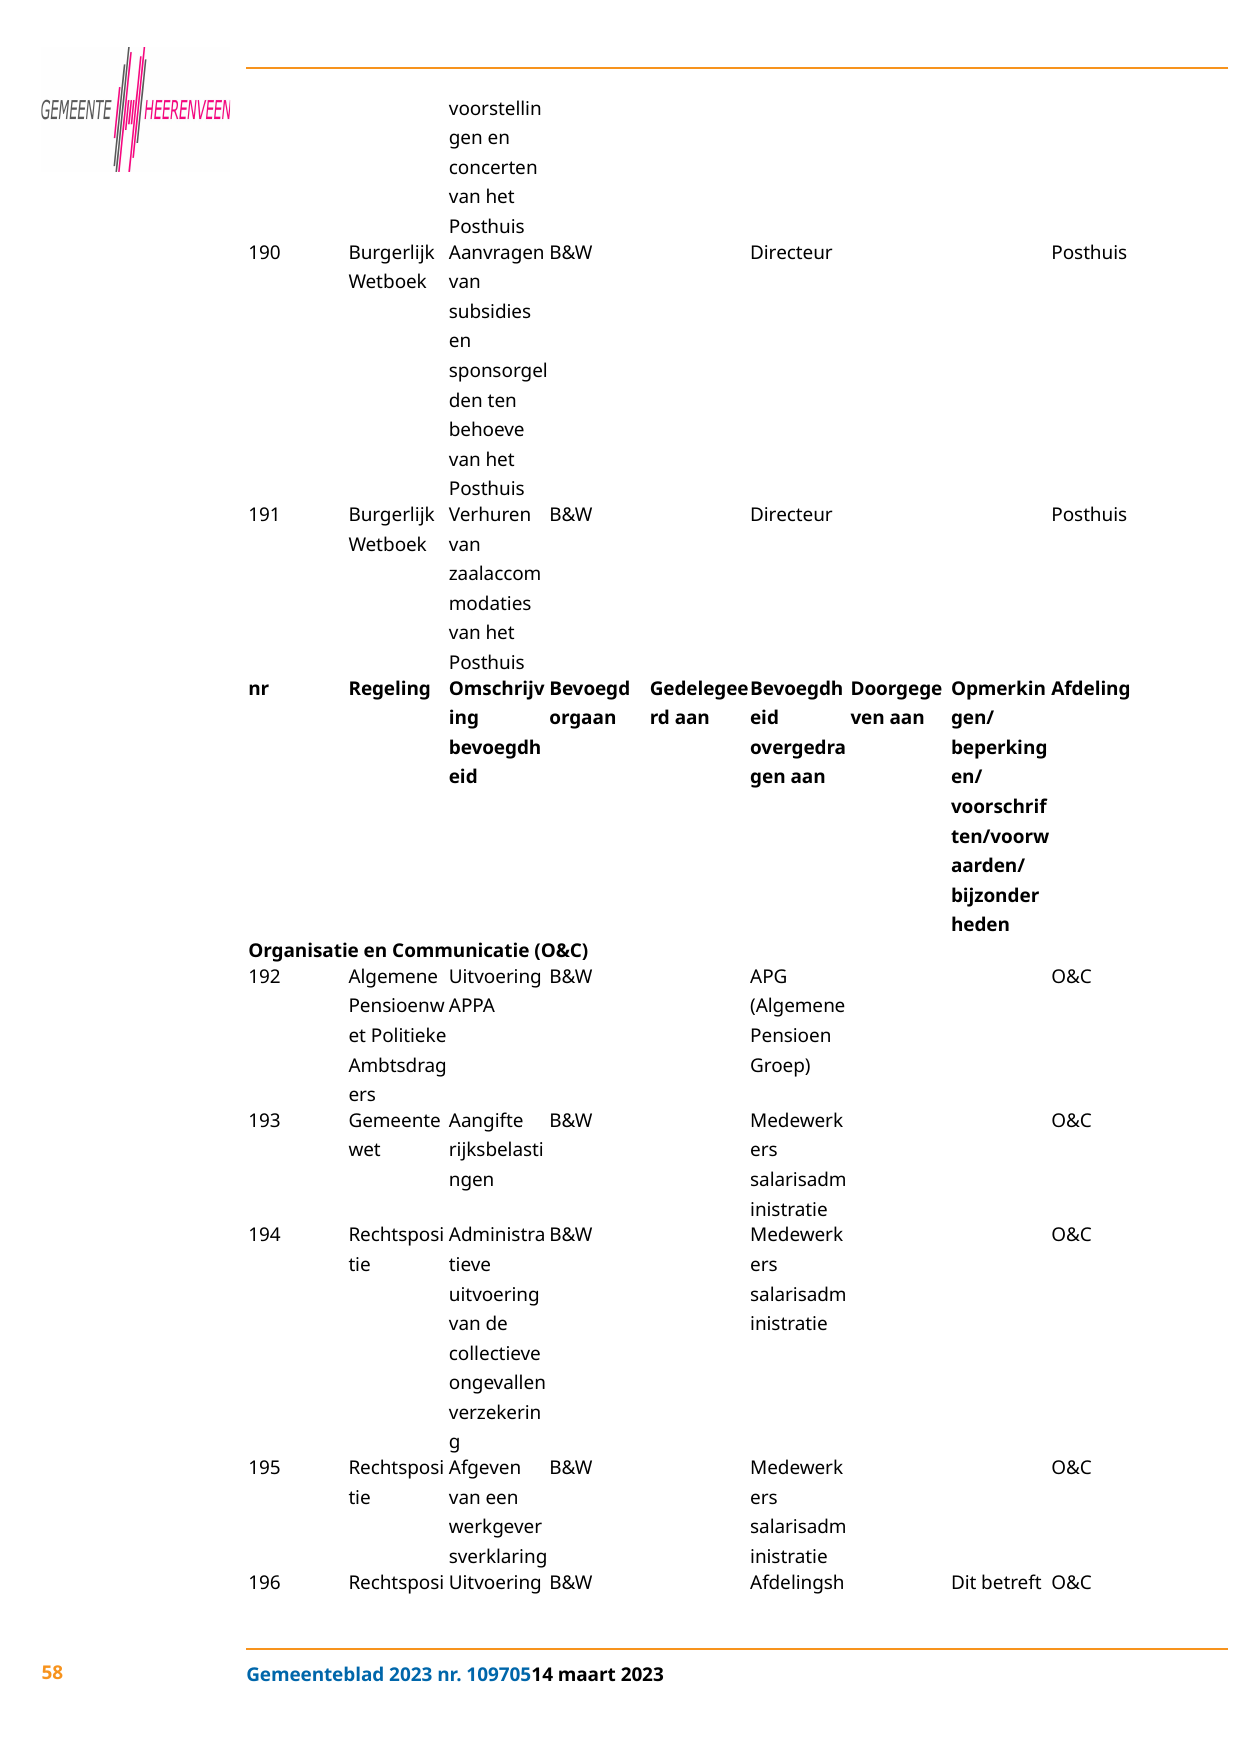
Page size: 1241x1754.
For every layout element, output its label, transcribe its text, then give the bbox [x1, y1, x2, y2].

table_cell Doorgegeven aan [850, 675, 951, 937]
table_cell B&W [549, 1107, 649, 1222]
table_cell Posthuis [1051, 501, 1152, 675]
table_cell [650, 239, 750, 501]
table_cell Gemeentewet [348, 1107, 449, 1222]
table_cell Posthuis [1051, 239, 1152, 501]
table_cell B&W [549, 963, 649, 1107]
table_cell B&W [549, 501, 649, 675]
table_cell Organisatie en Communicatie (O&C) [248, 937, 951, 963]
table_cell [951, 1454, 1051, 1569]
table_cell B&W [549, 239, 649, 501]
table_cell [850, 501, 951, 675]
table_cell O&C [1051, 1569, 1152, 1594]
table_cell [850, 1107, 951, 1222]
table_cell nr [248, 675, 348, 937]
table_cell [750, 95, 850, 239]
table_cell 190 [248, 239, 348, 501]
table_cell [650, 1569, 750, 1594]
table_cell Gedelegeerd aan [650, 675, 750, 937]
table_cell Aanvragen van subsidies en sponsorgelden ten behoeve van het Posthuis [449, 239, 549, 501]
table_cell Administratieve uitvoering van de collectieve ongevallenverzekering [449, 1222, 549, 1454]
table_cell Opmerkingen/beperkingen/ voorschriften/voorwaarden/ bijzonderheden [951, 675, 1051, 937]
table_cell [850, 1222, 951, 1454]
table_cell Afdelingsh [750, 1569, 850, 1594]
table_cell B&W [549, 1454, 649, 1569]
table_cell [549, 95, 649, 239]
table_cell Algemene Pensioenwet Politieke Ambtsdragers [348, 963, 449, 1107]
table_cell Bevoegd orgaan [549, 675, 649, 937]
table_cell APG (Algemene Pensioen Groep) [750, 963, 850, 1107]
table_cell 192 [248, 963, 348, 1107]
table_cell [951, 937, 1051, 963]
table_cell 196 [248, 1569, 348, 1594]
table_cell B&W [549, 1569, 649, 1594]
table_cell [850, 95, 951, 239]
table_cell [850, 1454, 951, 1569]
picture [41, 47, 231, 172]
table_cell [850, 963, 951, 1107]
table_cell Aangifte rijksbelastingen [449, 1107, 549, 1222]
table_cell O&C [1051, 1222, 1152, 1454]
table_cell Dit betreft [951, 1569, 1051, 1594]
table_cell Afgeven van een werkgeversverklaring [449, 1454, 549, 1569]
table_cell B&W [549, 1222, 649, 1454]
table_cell Rechtspositie [348, 1222, 449, 1454]
table_cell Rechtsposi [348, 1569, 449, 1594]
table_cell [1051, 937, 1152, 963]
table_cell 191 [248, 501, 348, 675]
table_cell [650, 1107, 750, 1222]
table_cell [650, 501, 750, 675]
table_cell [650, 963, 750, 1107]
table_cell [850, 1569, 951, 1594]
table_cell Rechtspositie [348, 1454, 449, 1569]
table_cell Medewerkers salarisadministratie [750, 1454, 850, 1569]
table_cell [1051, 95, 1152, 239]
table_cell Burgerlijk Wetboek [348, 501, 449, 675]
table_cell O&C [1051, 1107, 1152, 1222]
table_cell [650, 1222, 750, 1454]
table_cell Bevoegdheid overgedragen aan [750, 675, 850, 937]
table_cell voorstellingen en concerten van het Posthuis [449, 95, 549, 239]
table_cell 194 [248, 1222, 348, 1454]
table_cell Medewerkers salarisadministratie [750, 1222, 850, 1454]
table_cell Medewerkers salarisadministratie [750, 1107, 850, 1222]
table_cell Afdeling [1051, 675, 1152, 937]
table_cell [348, 95, 449, 239]
table_cell [951, 95, 1051, 239]
table_cell Verhuren van zaalaccommodaties van het Posthuis [449, 501, 549, 675]
table_cell Uitvoering [449, 1569, 549, 1594]
table_cell Uitvoering APPA [449, 963, 549, 1107]
table_cell [248, 95, 348, 239]
table_cell O&C [1051, 1454, 1152, 1569]
table_cell [951, 501, 1051, 675]
table_cell Omschrijving bevoegdheid [449, 675, 549, 937]
table_cell 195 [248, 1454, 348, 1569]
table_cell [951, 1222, 1051, 1454]
table_cell [650, 95, 750, 239]
table_cell O&C [1051, 963, 1152, 1107]
table_cell 193 [248, 1107, 348, 1222]
table_cell [951, 963, 1051, 1107]
table_cell Regeling [348, 675, 449, 937]
table_cell [951, 1107, 1051, 1222]
table_cell [850, 239, 951, 501]
table_cell Directeur [750, 501, 850, 675]
table_cell [951, 239, 1051, 501]
table_cell Directeur [750, 239, 850, 501]
table_cell Burgerlijk Wetboek [348, 239, 449, 501]
table_cell [650, 1454, 750, 1569]
